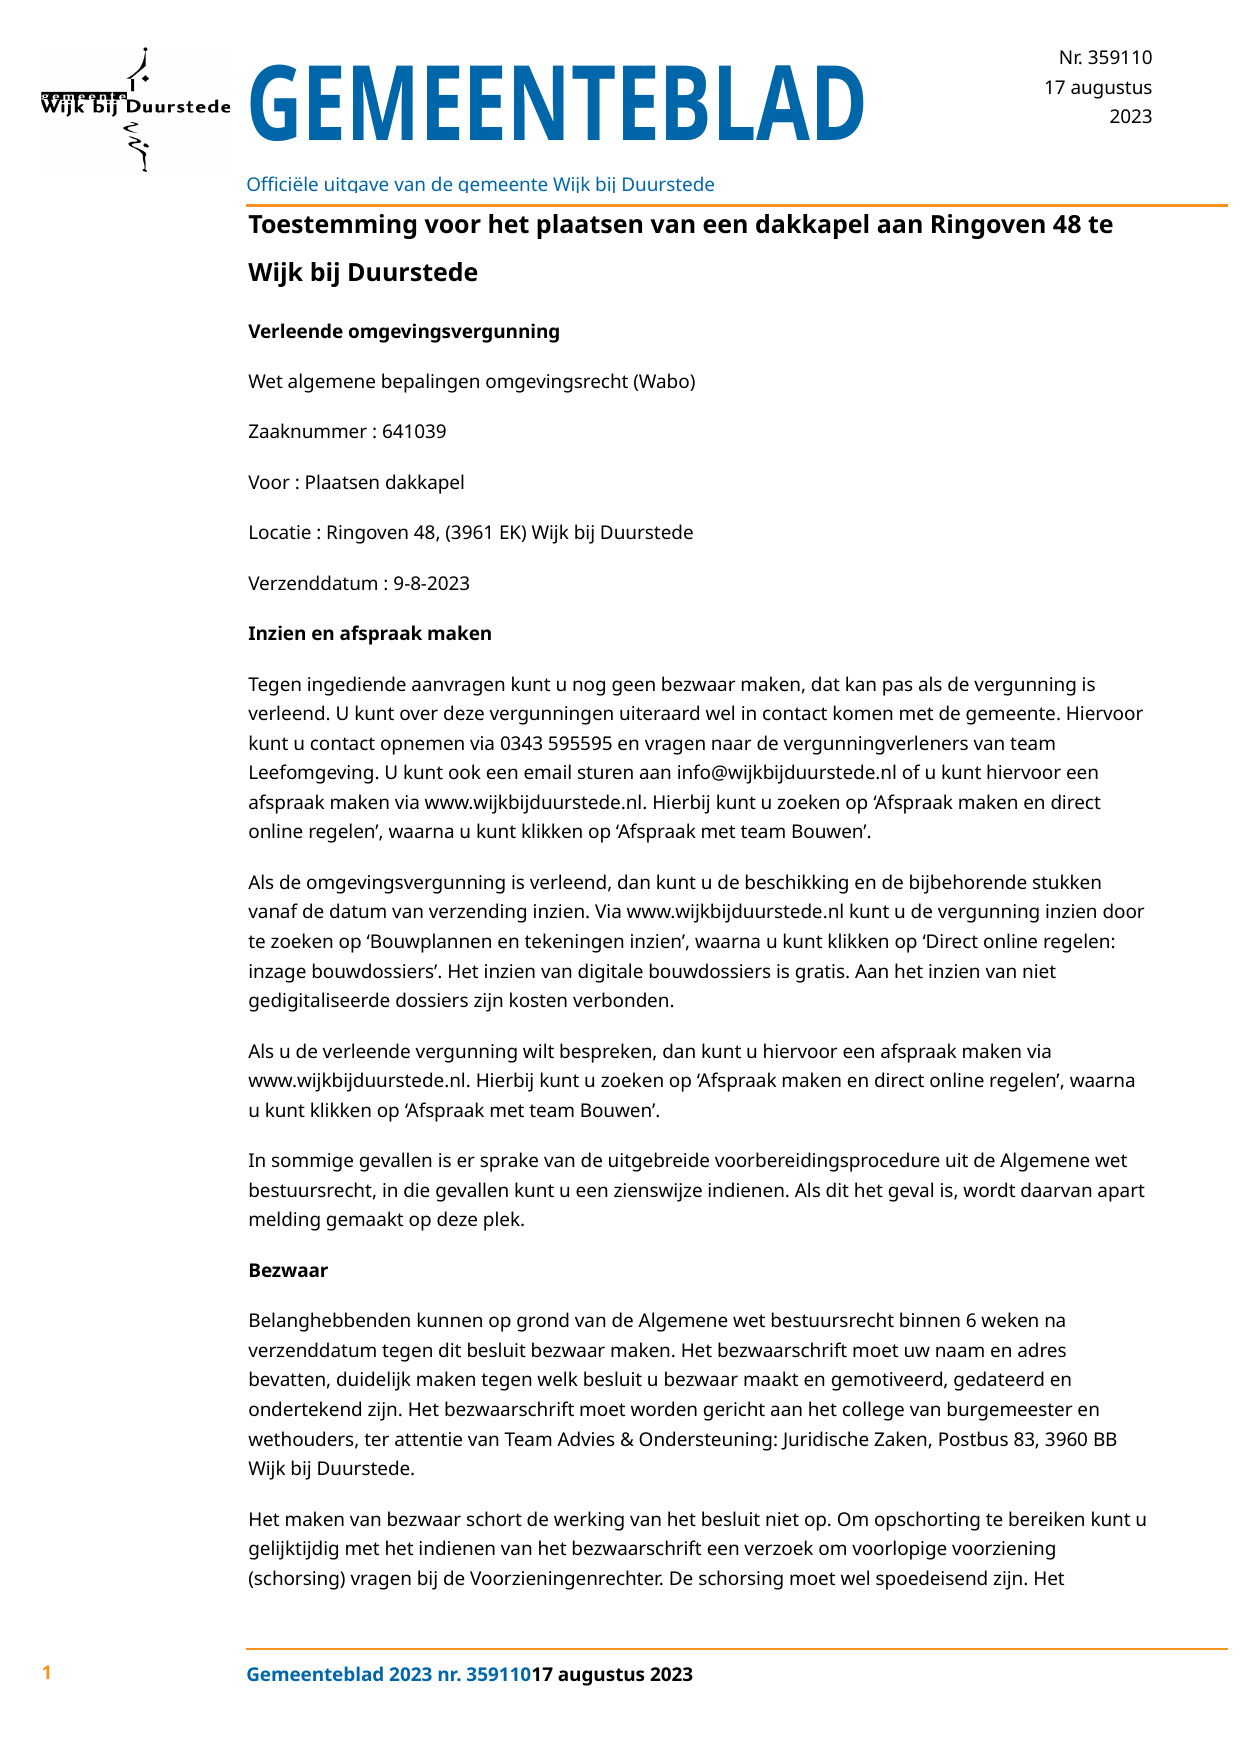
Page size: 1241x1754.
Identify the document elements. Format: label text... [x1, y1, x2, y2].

text Bezwaar [248, 1257, 1152, 1283]
text Locatie : Ringoven 48, (3961 EK) Wijk bij Duurstede [248, 519, 1152, 545]
text Wet algemene bepalingen omgevingsrecht (Wabo) [248, 368, 1152, 394]
text Als u de verleende vergunning wilt bespreken, dan kunt u hiervoor een afspraak maken via www.wijkbijduurstede.nl. Hierbij kunt u zoeken op ‘Afspraak maken en direct online regelen’, waarna u kunt klikken op ‘Afspraak met team Bouwen’. [248, 1038, 1152, 1123]
picture [41, 47, 231, 172]
text Inzien en afspraak maken [248, 620, 1152, 646]
text Als de omgevingsvergunning is verleend, dan kunt u de beschikking en de bijbehorende stukken vanaf de datum van verzending inzien. Via www.wijkbijduurstede.nl kunt u de vergunning inzien door te zoeken op ‘Bouwplannen en tekeningen inzien’, waarna u kunt klikken op ‘Direct online regelen: inzage bouwdossiers’. Het inzien van digitale bouwdossiers is gratis. Aan het inzien van niet gedigitaliseerde dossiers zijn kosten verbonden. [248, 869, 1152, 1013]
text Belanghebbenden kunnen op grond van de Algemene wet bestuursrecht binnen 6 weken na verzenddatum tegen dit besluit bezwaar maken. Het bezwaarschrift moet uw naam en adres bevatten, duidelijk maken tegen welk besluit u bezwaar maakt en gemotiveerd, gedateerd en ondertekend zijn. Het bezwaarschrift moet worden gericht aan het college van burgemeester en wethouders, ter attentie van Team Advies & Ondersteuning: Juridische Zaken, Postbus 83, 3960 BB Wijk bij Duurstede. [248, 1307, 1152, 1481]
text Verzenddatum : 9-8-2023 [248, 570, 1152, 596]
text Zaaknummer : 641039 [248, 419, 1152, 444]
text Het maken van bezwaar schort de werking van het besluit niet op. Om opschorting te bereiken kunt u gelijktijdig met het indienen van het bezwaarschrift een verzoek om voorlopige voorziening (schorsing) vragen bij de Voorzieningenrechter. De schorsing moet wel spoedeisend zijn. Het [248, 1506, 1152, 1591]
text Toestemming voor het plaatsen van een dakkapel aan Ringoven 48 te Wijk bij Duurstede [248, 207, 1152, 288]
text Verleende omgevingsvergunning [248, 318, 1152, 344]
text In sommige gevallen is er sprake van de uitgebreide voorbereidingsprocedure uit de Algemene wet bestuursrecht, in die gevallen kunt u een zienswijze indienen. Als dit het geval is, wordt daarvan apart melding gemaakt op deze plek. [248, 1147, 1152, 1232]
text Voor : Plaatsen dakkapel [248, 469, 1152, 495]
text Tegen ingediende aanvragen kunt u nog geen bezwaar maken, dat kan pas als de vergunning is verleend. U kunt over deze vergunningen uiteraard wel in contact komen met de gemeente. Hiervoor kunt u contact opnemen via 0343 595595 en vragen naar de vergunningverleners van team Leefomgeving. U kunt ook een email sturen aan info@wijkbijduurstede.nl of u kunt hiervoor een afspraak maken via www.wijkbijduurstede.nl. Hierbij kunt u zoeken op ‘Afspraak maken en direct online regelen’, waarna u kunt klikken op ‘Afspraak met team Bouwen’. [248, 671, 1152, 844]
